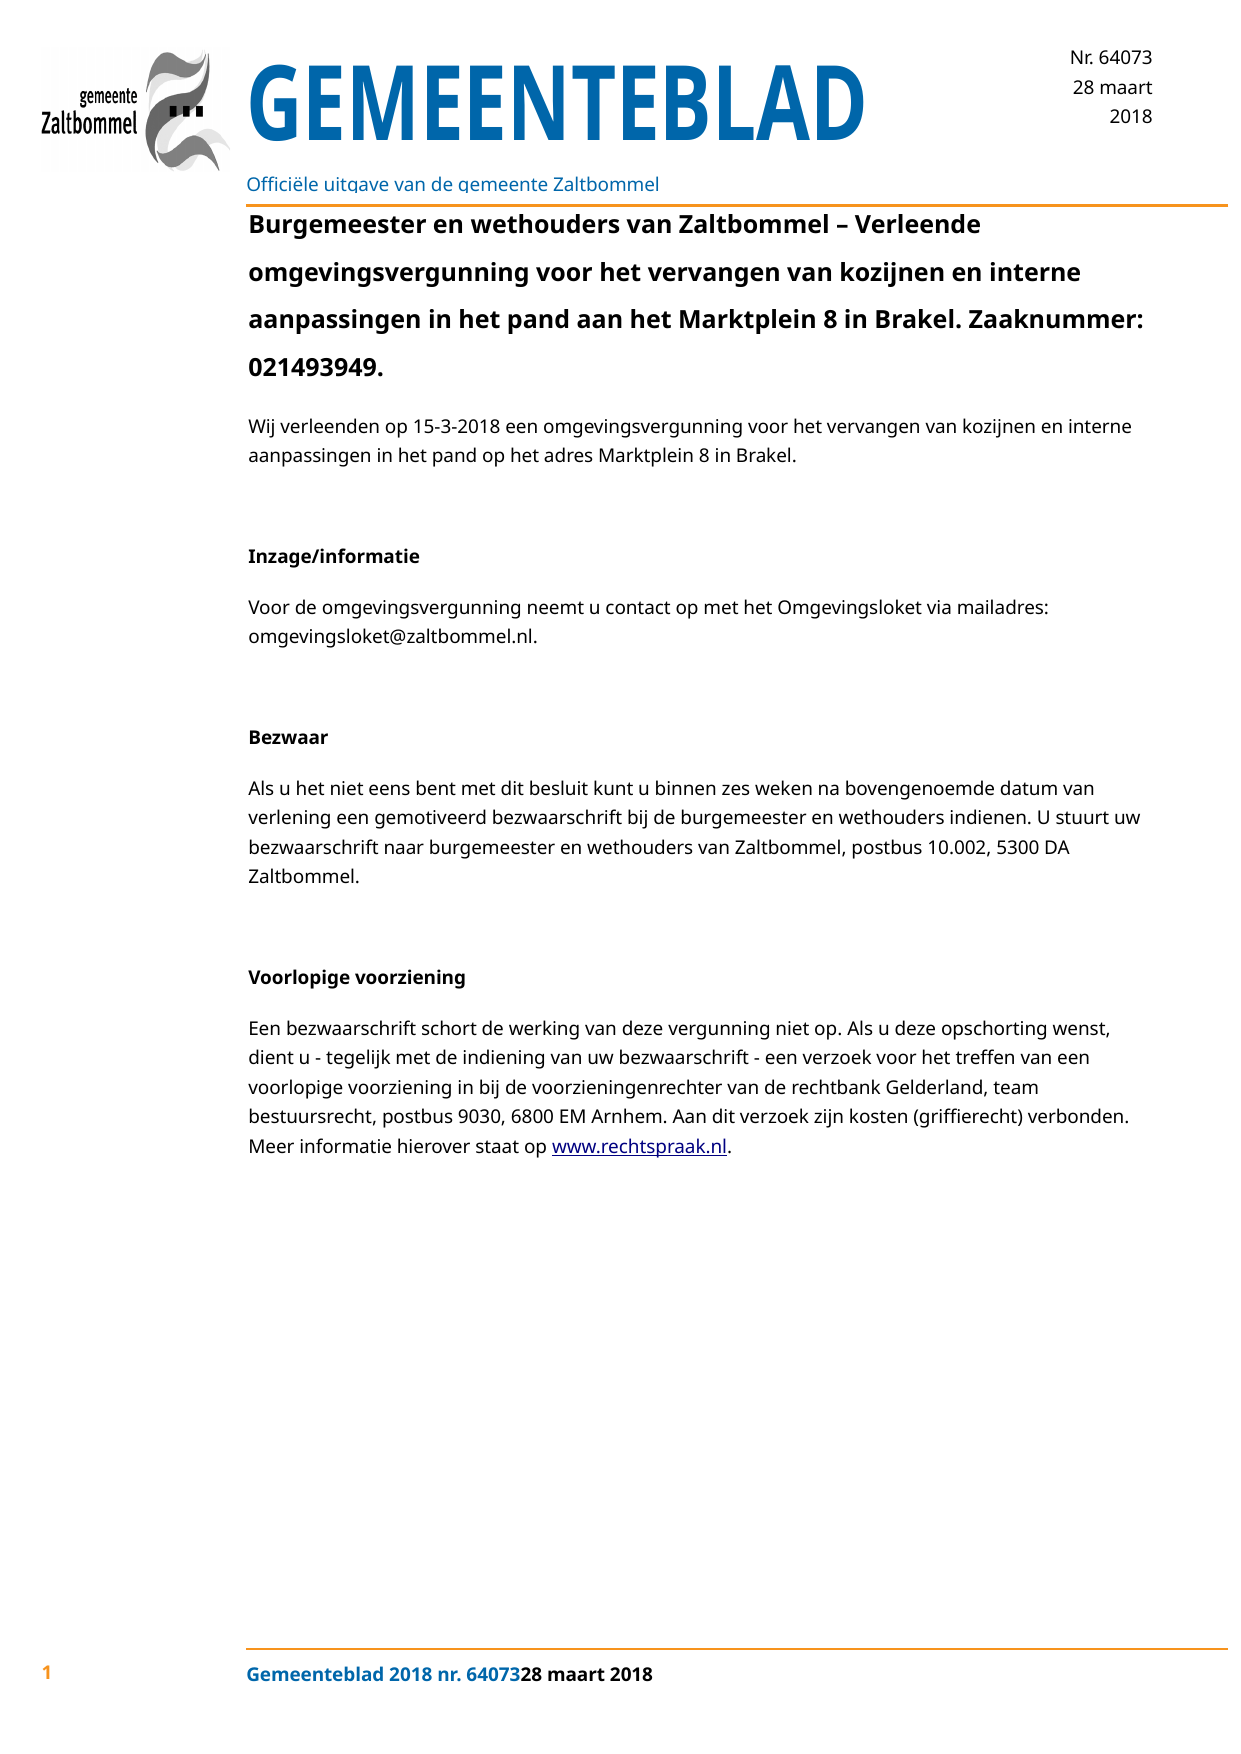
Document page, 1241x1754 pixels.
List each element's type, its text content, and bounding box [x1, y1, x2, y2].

text Inzage/informatie [248, 543, 1152, 569]
picture [41, 47, 231, 172]
text Voorlopige voorziening [248, 964, 1152, 990]
text Als u het niet eens bent met dit besluit kunt u binnen zes weken na bovengenoemde datum van verlening een gemotiveerd bezwaarschrift bij de burgemeester en wethouders indienen. U stuurt uw bezwaarschrift naar burgemeester en wethouders van Zaltbommel, postbus 10.002, 5300 DA Zaltbommel. [248, 775, 1152, 889]
text Wij verleenden op 15-3-2018 een omgevingsvergunning voor het vervangen van kozijnen en interne aanpassingen in het pand op het adres Marktplein 8 in Brakel. [248, 413, 1152, 468]
text Bezwaar [248, 724, 1152, 750]
text Burgemeester en wethouders van Zaltbommel – Verleende omgevingsvergunning voor het vervangen van kozijnen en interne aanpassingen in het pand aan het Marktplein 8 in Brakel. Zaaknummer: 021493949. [248, 207, 1152, 384]
text Voor de omgevingsvergunning neemt u contact op met het Omgevingsloket via mailadres: omgevingsloket@zaltbommel.nl. [248, 594, 1152, 649]
text Een bezwaarschrift schort de werking van deze vergunning niet op. Als u deze opschorting wenst, dient u - tegelijk met de indiening van uw bezwaarschrift - een verzoek voor het treffen van een voorlopige voorziening in bij de voorzieningenrechter van de rechtbank Gelderland, team bestuursrecht, postbus 9030, 6800 EM Arnhem. Aan dit verzoek zijn kosten (griffierecht) verbonden. Meer informatie hierover staat op www.rechtspraak.nl. [248, 1015, 1152, 1159]
